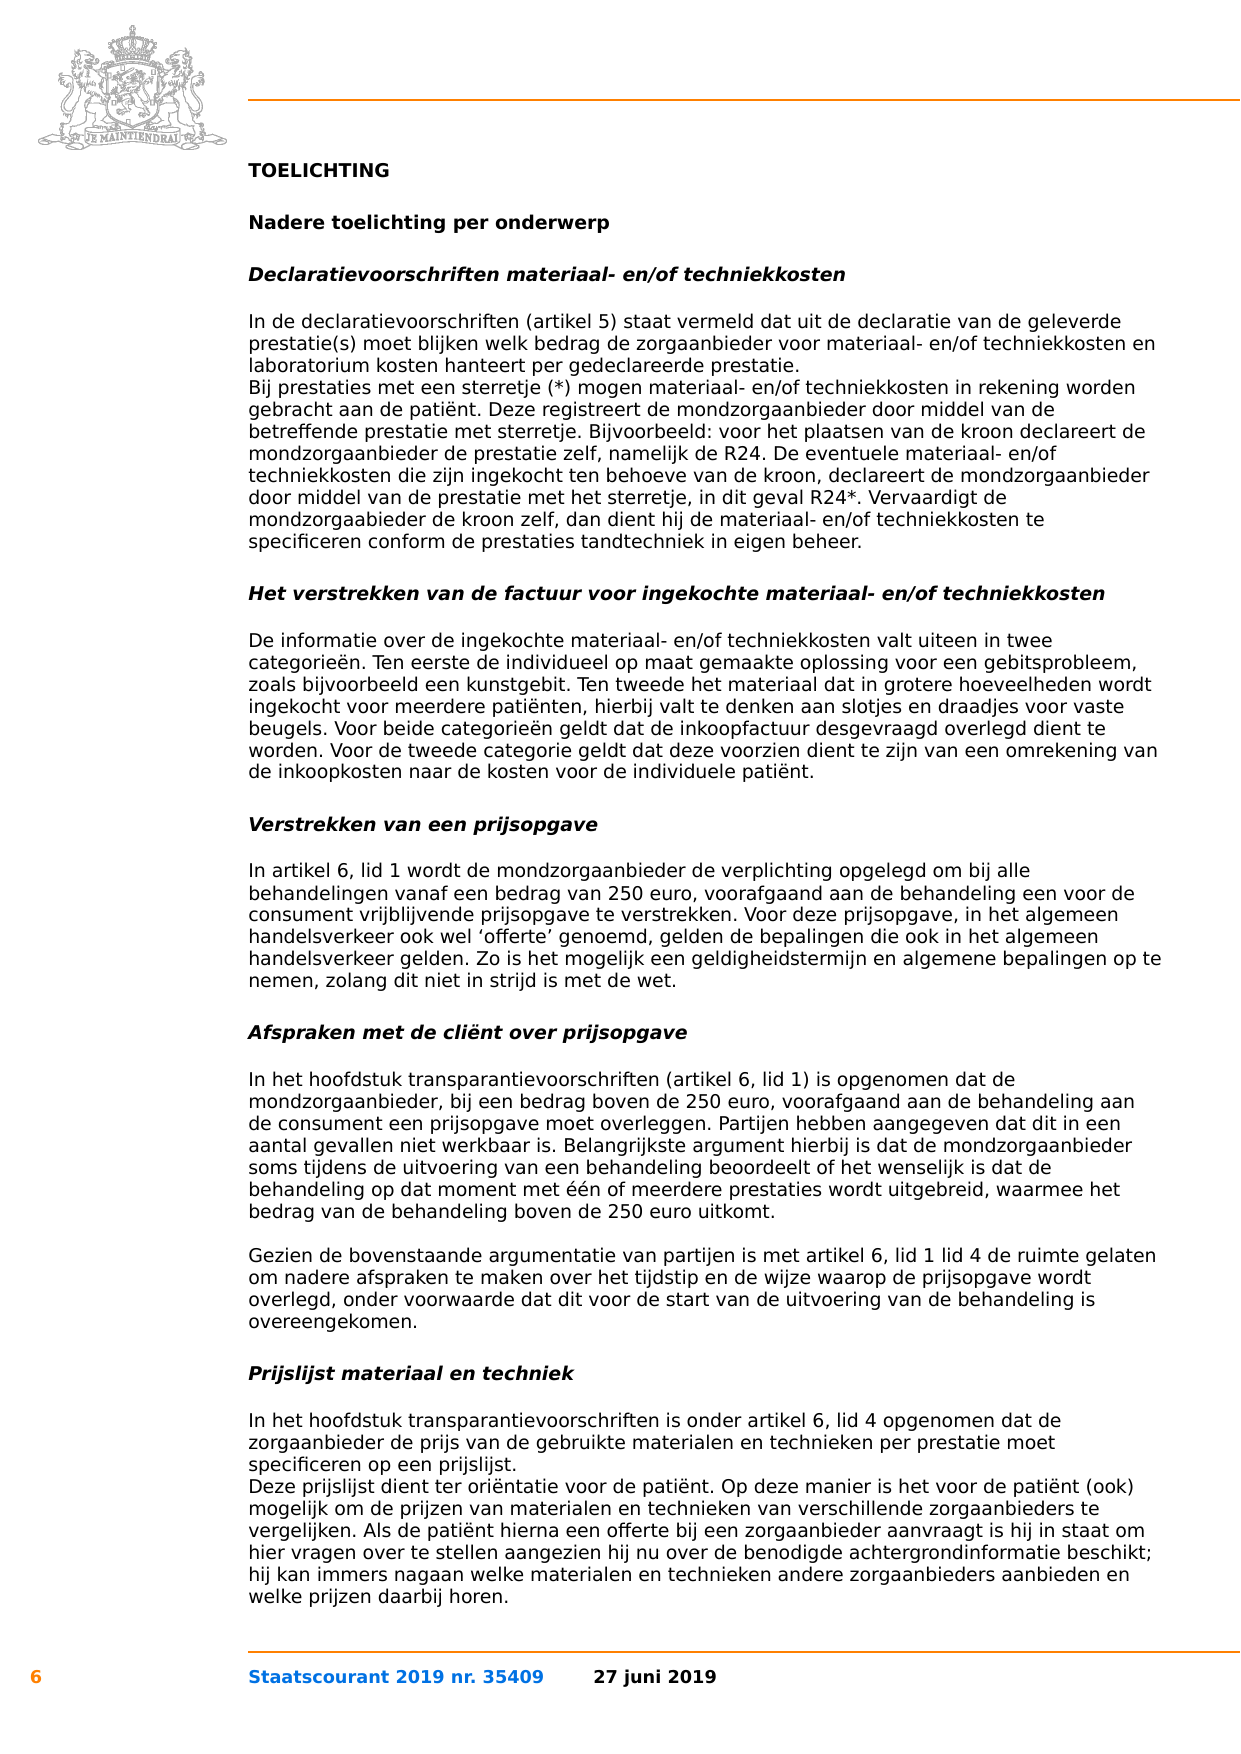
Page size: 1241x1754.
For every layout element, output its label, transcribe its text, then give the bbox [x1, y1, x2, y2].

subtitle Verstrekken van een prijsopgave [248, 813, 1163, 835]
subtitle Declaratievoorschriften materiaal- en/of techniekkosten [248, 264, 1163, 286]
subtitle TOELICHTING [248, 160, 1163, 182]
subtitle Afspraken met de cliënt over prijsopgave [248, 1022, 1163, 1044]
text De informatie over de ingekochte materiaal- en/of techniekkosten valt uiteen in twee categorieën. Ten eerste de individueel op maat gemaakte oplossing voor een gebitsprobleem, zoals bijvoorbeeld een kunstgebit. Ten tweede het materiaal dat in grotere hoeveelheden wordt ingekocht voor meerdere patiënten, hierbij valt te denken aan slotjes en draadjes voor vaste beugels. Voor beide categorieën geldt dat de inkoopfactuur desgevraagd overlegd dient te worden. Voor de tweede categorie geldt dat deze voorzien dient te zijn van een omrekening van de inkoopkosten naar de kosten voor de individuele patiënt. [248, 629, 1163, 783]
subtitle Prijslijst materiaal en techniek [248, 1363, 1163, 1385]
text In het hoofdstuk transparantievoorschriften is onder artikel 6, lid 4 opgenomen dat de zorgaanbieder de prijs van de gebruikte materialen en technieken per prestatie moet specificeren op een prijslijst. [248, 1410, 1163, 1476]
text Bij prestaties met een sterretje (*) mogen materiaal- en/of techniekkosten in rekening worden gebracht aan de patiënt. Deze registreert de mondzorgaanbieder door middel van de betreffende prestatie met sterretje. Bijvoorbeeld: voor het plaatsen van de kroon declareert de mondzorgaanbieder de prestatie zelf, namelijk de R24. De eventuele materiaal- en/of techniekkosten die zijn ingekocht ten behoeve van de kroon, declareert de mondzorgaanbieder door middel van de prestatie met het sterretje, in dit geval R24*. Vervaardigt de mondzorgaabieder de kroon zelf, dan dient hij de materiaal- en/of techniekkosten te specificeren conform de prestaties tandtechniek in eigen beheer. [248, 377, 1163, 553]
text Gezien de bovenstaande argumentatie van partijen is met artikel 6, lid 1 lid 4 de ruimte gelaten om nadere afspraken te maken over het tijdstip en de wijze waarop de prijsopgave wordt overlegd, onder voorwaarde dat dit voor de start van de uitvoering van de behandeling is overeengekomen. [248, 1245, 1163, 1333]
picture [38, 25, 227, 150]
text In de declaratievoorschriften (artikel 5) staat vermeld dat uit de declaratie van de geleverde prestatie(s) moet blijken welk bedrag de zorgaanbieder voor materiaal- en/of techniekkosten en laboratorium kosten hanteert per gedeclareerde prestatie. [248, 311, 1163, 377]
text Deze prijslijst dient ter oriëntatie voor de patiënt. Op deze manier is het voor de patiënt (ook) mogelijk om de prijzen van materialen en technieken van verschillende zorgaanbieders te vergelijken. Als de patiënt hierna een offerte bij een zorgaanbieder aanvraagt is hij in staat om hier vragen over te stellen aangezien hij nu over de benodigde achtergrondinformatie beschikt; hij kan immers nagaan welke materialen en technieken andere zorgaanbieders aanbieden en welke prijzen daarbij horen. [248, 1476, 1163, 1608]
text In artikel 6, lid 1 wordt de mondzorgaanbieder de verplichting opgelegd om bij alle behandelingen vanaf een bedrag van 250 euro, voorafgaand aan de behandeling een voor de consument vrijblijvende prijsopgave te verstrekken. Voor deze prijsopgave, in het algemeen handelsverkeer ook wel ‘offerte’ genoemd, gelden de bepalingen die ook in het algemeen handelsverkeer gelden. Zo is het mogelijk een geldigheidstermijn en algemene bepalingen op te nemen, zolang dit niet in strijd is met de wet. [248, 860, 1163, 992]
subtitle Nadere toelichting per onderwerp [248, 212, 1163, 234]
subtitle Het verstrekken van de factuur voor ingekochte materiaal- en/of techniekkosten [248, 583, 1163, 604]
text In het hoofdstuk transparantievoorschriften (artikel 6, lid 1) is opgenomen dat de mondzorgaanbieder, bij een bedrag boven de 250 euro, voorafgaand aan de behandeling aan de consument een prijsopgave moet overleggen. Partijen hebben aangegeven dat dit in een aantal gevallen niet werkbaar is. Belangrijkste argument hierbij is dat de mondzorgaanbieder soms tijdens de uitvoering van een behandeling beoordeelt of het wenselijk is dat de behandeling op dat moment met één of meerdere prestaties wordt uitgebreid, waarmee het bedrag van de behandeling boven de 250 euro uitkomt. [248, 1069, 1163, 1223]
